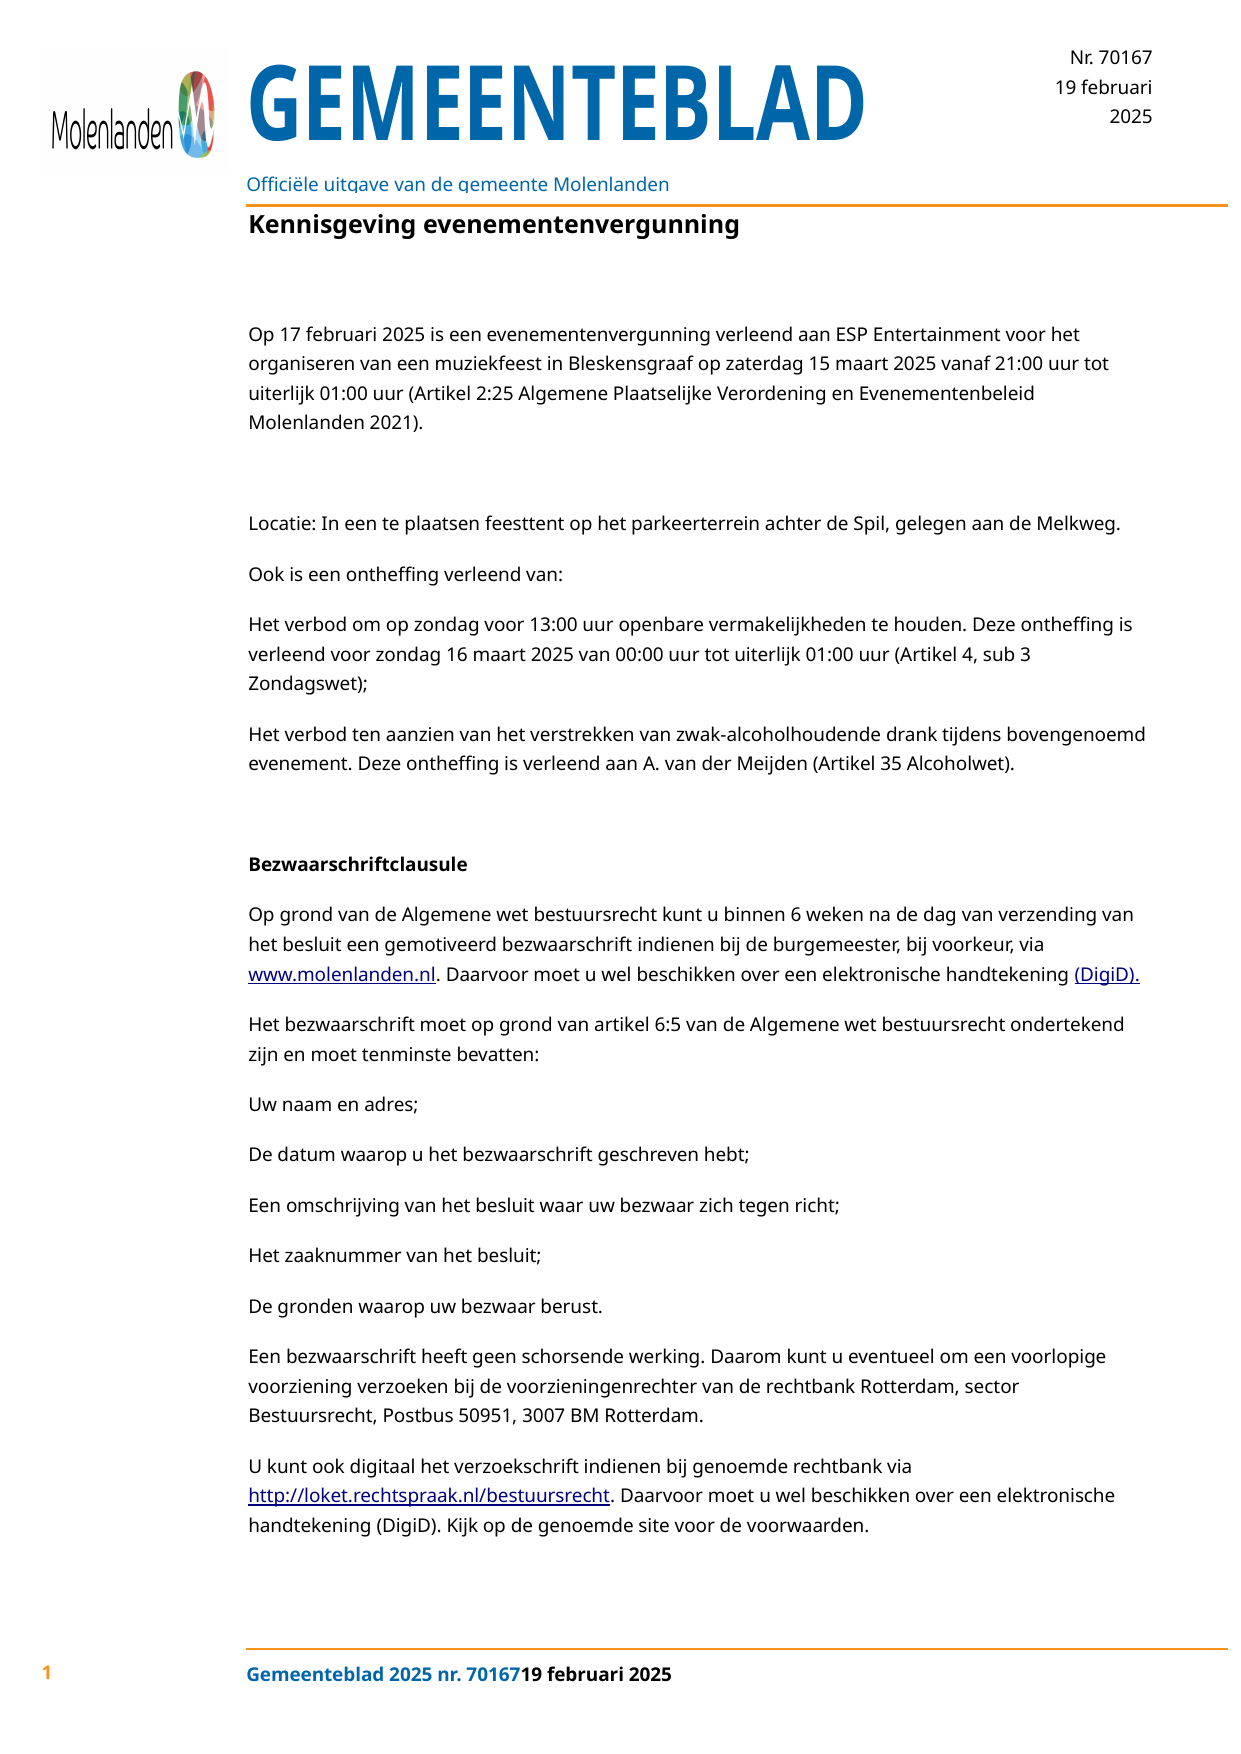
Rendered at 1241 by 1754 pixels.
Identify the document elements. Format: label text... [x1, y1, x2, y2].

picture [41, 47, 231, 172]
text Locatie: In een te plaatsen feesttent op het parkeerterrein achter de Spil, gelegen aan de Melkweg. [248, 510, 1152, 536]
text Het verbod om op zondag voor 13:00 uur openbare vermakelijkheden te houden. Deze ontheffing is verleend voor zondag 16 maart 2025 van 00:00 uur tot uiterlijk 01:00 uur (Artikel 4, sub 3 Zondagswet); [248, 611, 1152, 696]
text De datum waarop u het bezwaarschrift geschreven hebt; [248, 1142, 1152, 1167]
text U kunt ook digitaal het verzoekschrift indienen bij genoemde rechtbank via http://loket.rechtspraak.nl/bestuursrecht. Daarvoor moet u wel beschikken over een elektronische handtekening (DigiD). Kijk op de genoemde site voor de voorwaarden. [248, 1453, 1152, 1538]
text Op 17 februari 2025 is een evenementenvergunning verleend aan ESP Entertainment voor het organiseren van een muziekfeest in Bleskensgraaf op zaterdag 15 maart 2025 vanaf 21:00 uur tot uiterlijk 01:00 uur (Artikel 2:25 Algemene Plaatselijke Verordening en Evenementenbeleid Molenlanden 2021). [248, 321, 1152, 435]
text Een omschrijving van het besluit waar uw bezwaar zich tegen richt; [248, 1192, 1152, 1218]
text Op grond van de Algemene wet bestuursrecht kunt u binnen 6 weken na de dag van verzending van het besluit een gemotiveerd bezwaarschrift indienen bij de burgemeester, bij voorkeur, via www.molenlanden.nl. Daarvoor moet u wel beschikken over een elektronische handtekening (DigiD). [248, 902, 1152, 986]
text Bezwaarschriftclausule [248, 851, 1152, 877]
text Het bezwaarschrift moet op grond van artikel 6:5 van de Algemene wet bestuursrecht ondertekend zijn en moet tenminste bevatten: [248, 1011, 1152, 1066]
text Uw naam en adres; [248, 1091, 1152, 1117]
text Een bezwaarschrift heeft geen schorsende werking. Daarom kunt u eventueel om een voorlopige voorziening verzoeken bij de voorzieningenrechter van de rechtbank Rotterdam, sector Bestuursrecht, Postbus 50951, 3007 BM Rotterdam. [248, 1343, 1152, 1428]
text Het verbod ten aanzien van het verstrekken van zwak-alcoholhoudende drank tijdens bovengenoemd evenement. Deze ontheffing is verleend aan A. van der Meijden (Artikel 35 Alcoholwet). [248, 721, 1152, 776]
text Ook is een ontheffing verleend van: [248, 561, 1152, 586]
text De gronden waarop uw bezwaar berust. [248, 1293, 1152, 1318]
text Het zaaknummer van het besluit; [248, 1242, 1152, 1268]
text Kennisgeving evenementenvergunning [248, 207, 1152, 241]
